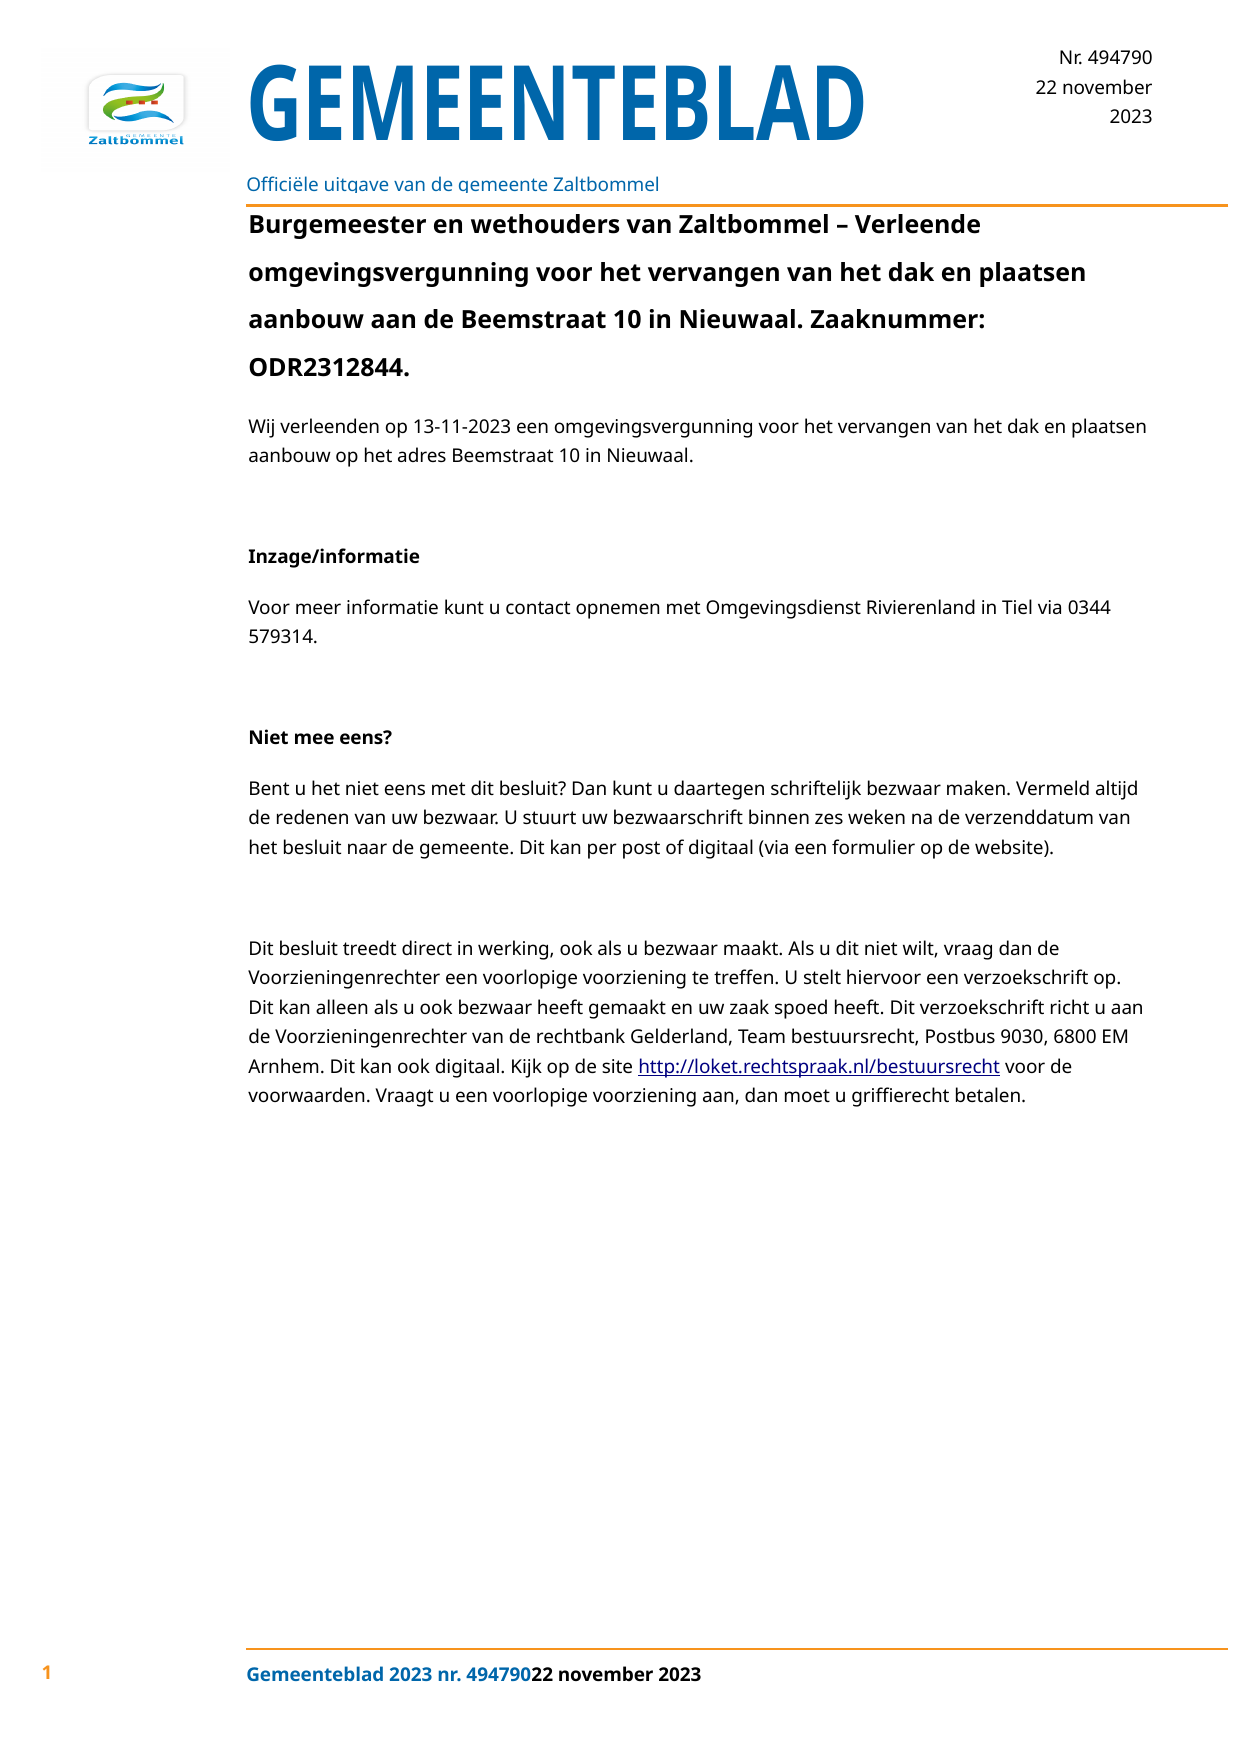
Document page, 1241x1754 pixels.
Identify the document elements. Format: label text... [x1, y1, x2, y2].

text Inzage/informatie [248, 543, 1152, 569]
picture [41, 47, 231, 172]
text Burgemeester en wethouders van Zaltbommel – Verleende omgevingsvergunning voor het vervangen van het dak en plaatsen aanbouw aan de Beemstraat 10 in Nieuwaal. Zaaknummer: ODR2312844. [248, 207, 1152, 384]
text Voor meer informatie kunt u contact opnemen met Omgevingsdienst Rivierenland in Tiel via 0344 579314. [248, 594, 1152, 649]
text Niet mee eens? [248, 724, 1152, 750]
text Bent u het niet eens met dit besluit? Dan kunt u daartegen schriftelijk bezwaar maken. Vermeld altijd de redenen van uw bezwaar. U stuurt uw bezwaarschrift binnen zes weken na de verzenddatum van het besluit naar de gemeente. Dit kan per post of digitaal (via een formulier op de website). [248, 775, 1152, 860]
text Dit besluit treedt direct in werking, ook als u bezwaar maakt. Als u dit niet wilt, vraag dan de Voorzieningenrechter een voorlopige voorziening te treffen. U stelt hiervoor een verzoekschrift op. Dit kan alleen als u ook bezwaar heeft gemaakt en uw zaak spoed heeft. Dit verzoekschrift richt u aan de Voorzieningenrechter van de rechtbank Gelderland, Team bestuursrecht, Postbus 9030, 6800 EM Arnhem. Dit kan ook digitaal. Kijk op de site http://loket.rechtspraak.nl/bestuursrecht voor de voorwaarden. Vraagt u een voorlopige voorziening aan, dan moet u griffierecht betalen. [248, 935, 1152, 1108]
text Wij verleenden op 13-11-2023 een omgevingsvergunning voor het vervangen van het dak en plaatsen aanbouw op het adres Beemstraat 10 in Nieuwaal. [248, 413, 1152, 468]
